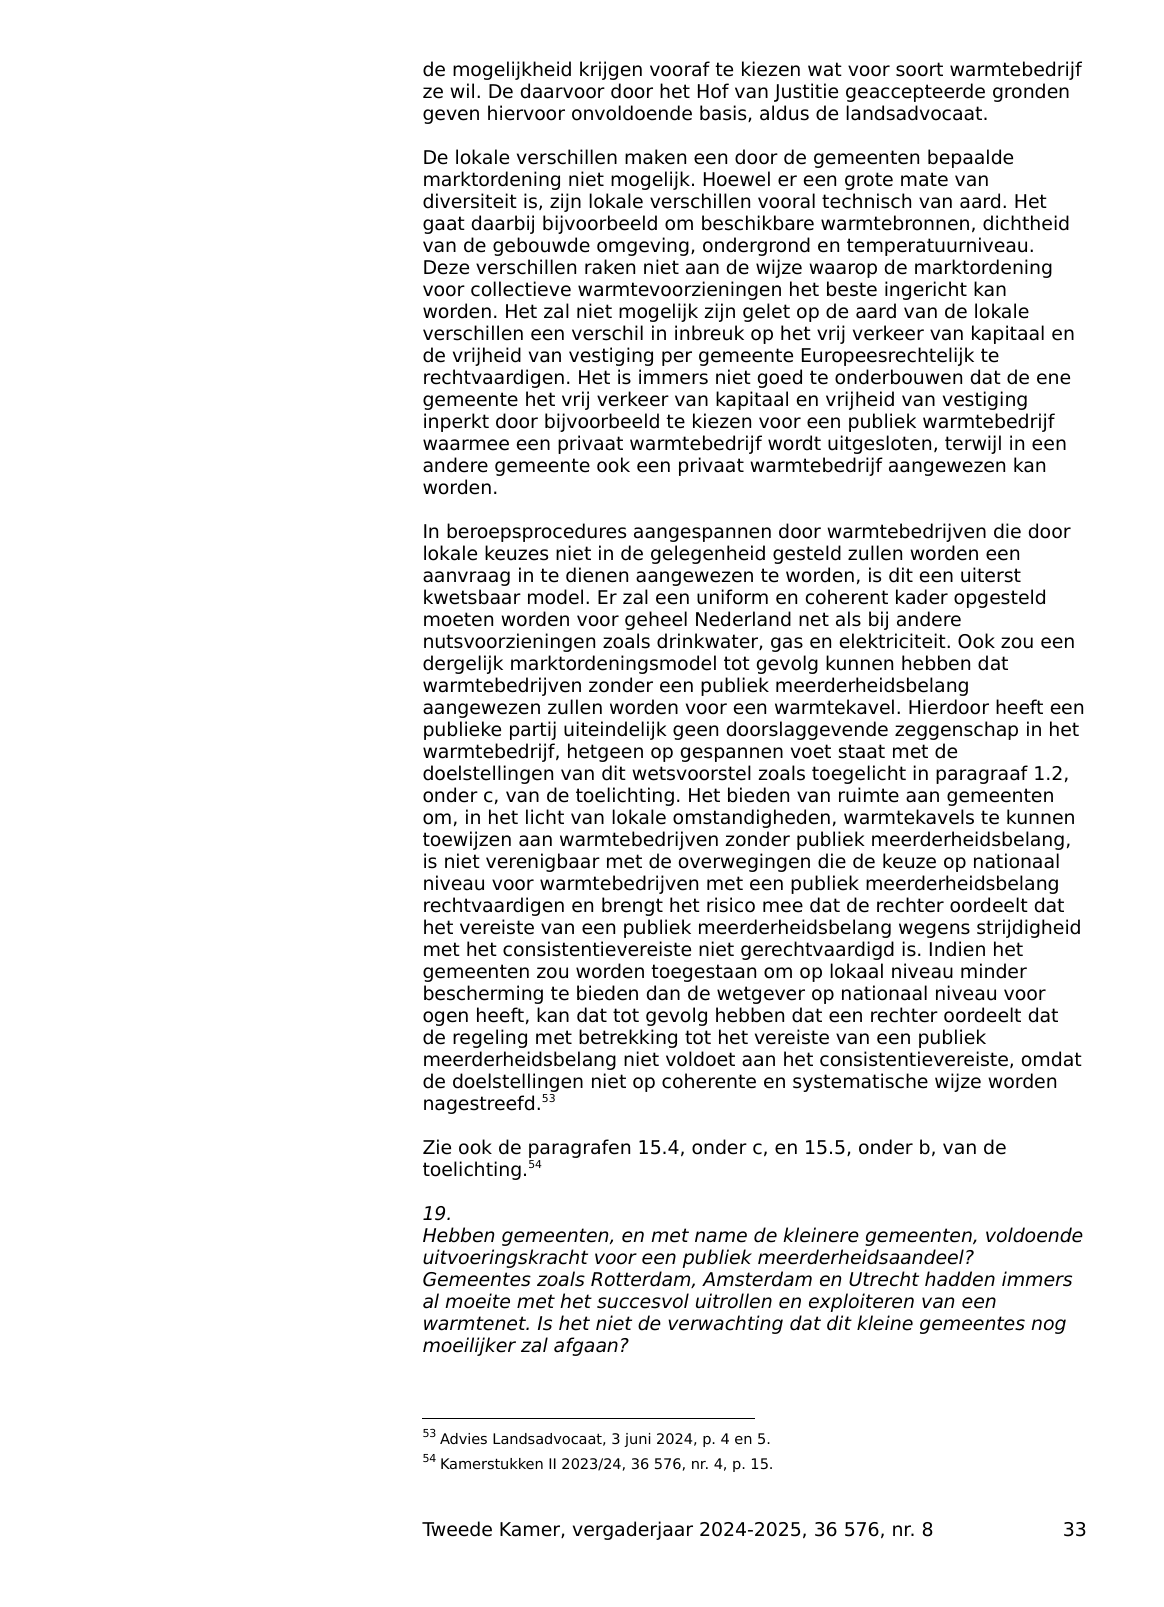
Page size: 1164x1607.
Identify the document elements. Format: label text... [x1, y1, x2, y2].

text Hebben gemeenten, en met name de kleinere gemeenten, voldoende uitvoeringskracht voor een publiek meerderheidsaandeel? Gemeentes zoals Rotterdam, Amsterdam en Utrecht hadden immers al moeite met het succesvol uitrollen en exploiteren van een warmtenet. Is het niet de verwachting dat dit kleine gemeentes nog moeilijker zal afgaan? [422, 1225, 1087, 1357]
text De lokale verschillen maken een door de gemeenten bepaalde marktordening niet mogelijk. Hoewel er een grote mate van diversiteit is, zijn lokale verschillen vooral technisch van aard. Het gaat daarbij bijvoorbeeld om beschikbare warmtebronnen, dichtheid van de gebouwde omgeving, ondergrond en temperatuurniveau. Deze verschillen raken niet aan de wijze waarop de marktordening voor collectieve warmtevoorzieningen het beste ingericht kan worden. Het zal niet mogelijk zijn gelet op de aard van de lokale verschillen een verschil in inbreuk op het vrij verkeer van kapitaal en de vrijheid van vestiging per gemeente Europeesrechtelijk te rechtvaardigen. Het is immers niet goed te onderbouwen dat de ene gemeente het vrij verkeer van kapitaal en vrijheid van vestiging inperkt door bijvoorbeeld te kiezen voor een publiek warmtebedrijf waarmee een privaat warmtebedrijf wordt uitgesloten, terwijl in een andere gemeente ook een privaat warmtebedrijf aangewezen kan worden. [422, 147, 1087, 499]
text Advies Landsadvocaat, 3 juni 2024, p. 4 en 5. [422, 1427, 1087, 1449]
text Kamerstukken II 2023/24, 36 576, nr. 4, p. 15. [422, 1452, 1087, 1474]
text Zie ook de paragrafen 15.4, onder c, en 15.5, onder b, van de toelichting. [422, 1137, 1087, 1181]
text 19. [422, 1203, 1087, 1225]
text In beroepsprocedures aangespannen door warmtebedrijven die door lokale keuzes niet in de gelegenheid gesteld zullen worden een aanvraag in te dienen aangewezen te worden, is dit een uiterst kwetsbaar model. Er zal een uniform en coherent kader opgesteld moeten worden voor geheel Nederland net als bij andere nutsvoorzieningen zoals drinkwater, gas en elektriciteit. Ook zou een dergelijk marktordeningsmodel tot gevolg kunnen hebben dat warmtebedrijven zonder een publiek meerderheidsbelang aangewezen zullen worden voor een warmtekavel. Hierdoor heeft een publieke partij uiteindelijk geen doorslaggevende zeggenschap in het warmtebedrijf, hetgeen op gespannen voet staat met de doelstellingen van dit wetsvoorstel zoals toegelicht in paragraaf 1.2, onder c, van de toelichting. Het bieden van ruimte aan gemeenten om, in het licht van lokale omstandigheden, warmtekavels te kunnen toewijzen aan warmtebedrijven zonder publiek meerderheidsbelang, is niet verenigbaar met de overwegingen die de keuze op nationaal niveau voor warmtebedrijven met een publiek meerderheidsbelang rechtvaardigen en brengt het risico mee dat de rechter oordeelt dat het vereiste van een publiek meerderheidsbelang wegens strijdigheid met het consistentievereiste niet gerechtvaardigd is. Indien het gemeenten zou worden toegestaan om op lokaal niveau minder bescherming te bieden dan de wetgever op nationaal niveau voor ogen heeft, kan dat tot gevolg hebben dat een rechter oordeelt dat de regeling met betrekking tot het vereiste van een publiek meerderheidsbelang niet voldoet aan het consistentievereiste, omdat de doelstellingen niet op coherente en systematische wijze worden nagestreefd. [422, 521, 1087, 1114]
text de mogelijkheid krijgen vooraf te kiezen wat voor soort warmtebedrijf ze wil. De daarvoor door het Hof van Justitie geaccepteerde gronden geven hiervoor onvoldoende basis, aldus de landsadvocaat. [422, 59, 1087, 125]
